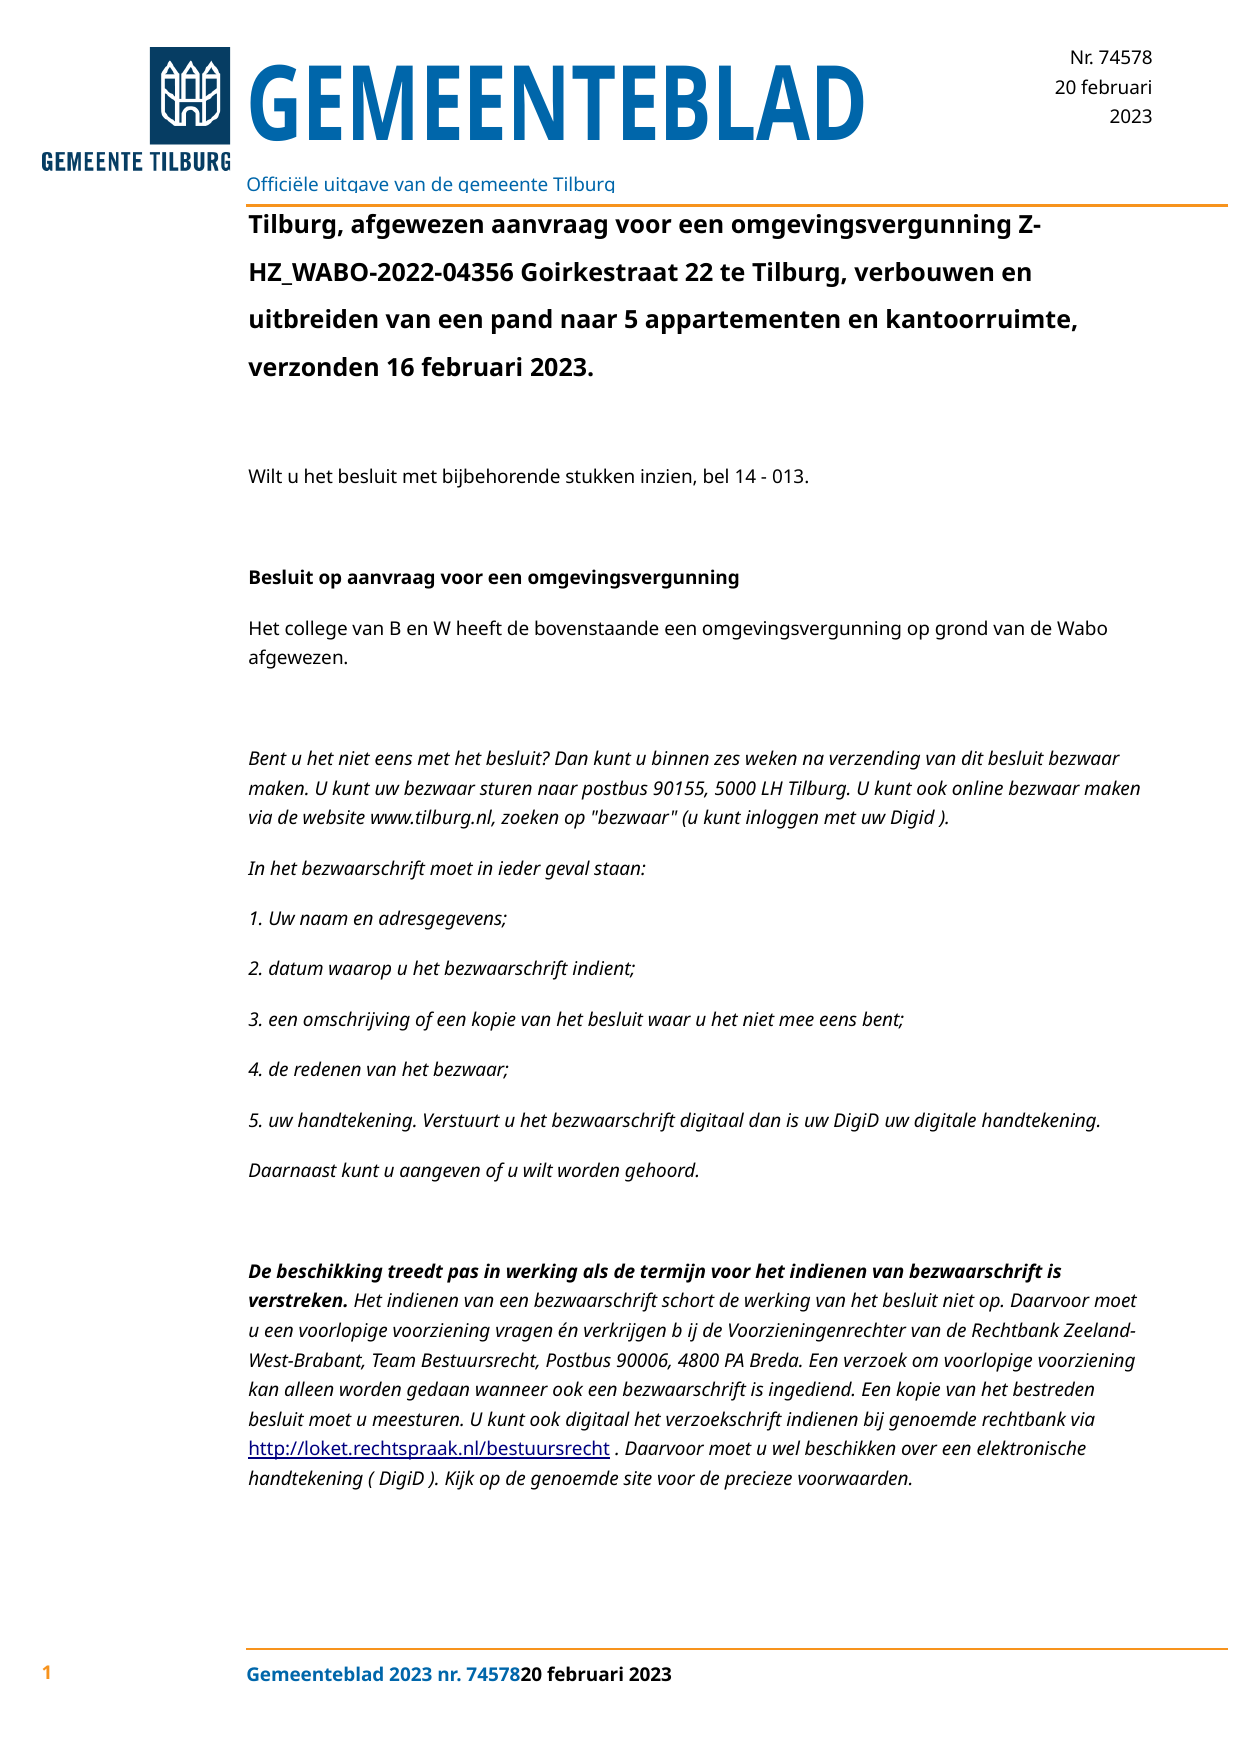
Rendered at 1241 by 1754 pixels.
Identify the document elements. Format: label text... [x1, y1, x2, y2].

text 5. uw handtekening. Verstuurt u het bezwaarschrift digitaal dan is uw DigiD uw digitale handtekening. [248, 1107, 1152, 1133]
text Wilt u het besluit met bijbehorende stukken inzien, bel 14 - 013. [248, 463, 1152, 489]
text Tilburg, afgewezen aanvraag voor een omgevingsvergunning Z-HZ_WABO-2022-04356 Goirkestraat 22 te Tilburg, verbouwen en uitbreiden van een pand naar 5 appartementen en kantoorruimte, verzonden 16 februari 2023. [248, 207, 1152, 384]
text In het bezwaarschrift moet in ieder geval staan: [248, 855, 1152, 881]
text Bent u het niet eens met het besluit? Dan kunt u binnen zes weken na verzending van dit besluit bezwaar maken. U kunt uw bezwaar sturen naar postbus 90155, 5000 LH Tilburg. U kunt ook online bezwaar maken via de website www.tilburg.nl, zoeken op "bezwaar" (u kunt inloggen met uw Digid ). [248, 745, 1152, 830]
text 4. de redenen van het bezwaar; [248, 1056, 1152, 1082]
text De beschikking treedt pas in werking als de termijn voor het indienen van bezwaarschrift is verstreken. Het indienen van een bezwaarschrift schort de werking van het besluit niet op. Daarvoor moet u een voorlopige voorziening vragen én verkrijgen b ij de Voorzieningenrechter van de Rechtbank Zeeland-West-Brabant, Team Bestuursrecht, Postbus 90006, 4800 PA Breda. Een verzoek om voorlopige voorziening kan alleen worden gedaan wanneer ook een bezwaarschrift is ingediend. Een kopie van het bestreden besluit moet u meesturen. U kunt ook digitaal het verzoekschrift indienen bij genoemde rechtbank via http://loket.rechtspraak.nl/bestuursrecht . Daarvoor moet u wel beschikken over een elektronische handtekening ( DigiD ). Kijk op de genoemde site voor de precieze voorwaarden. [248, 1258, 1152, 1491]
picture [41, 47, 231, 172]
text Het college van B en W heeft de bovenstaande een omgevingsvergunning op grond van de Wabo afgewezen. [248, 615, 1152, 670]
text 3. een omschrijving of een kopie van het besluit waar u het niet mee eens bent; [248, 1006, 1152, 1032]
text 1. Uw naam en adresgegevens; [248, 905, 1152, 931]
text Besluit op aanvraag voor een omgevingsvergunning [248, 564, 1152, 590]
text 2. datum waarop u het bezwaarschrift indient; [248, 956, 1152, 981]
text Daarnaast kunt u aangeven of u wilt worden gehoord. [248, 1157, 1152, 1183]
